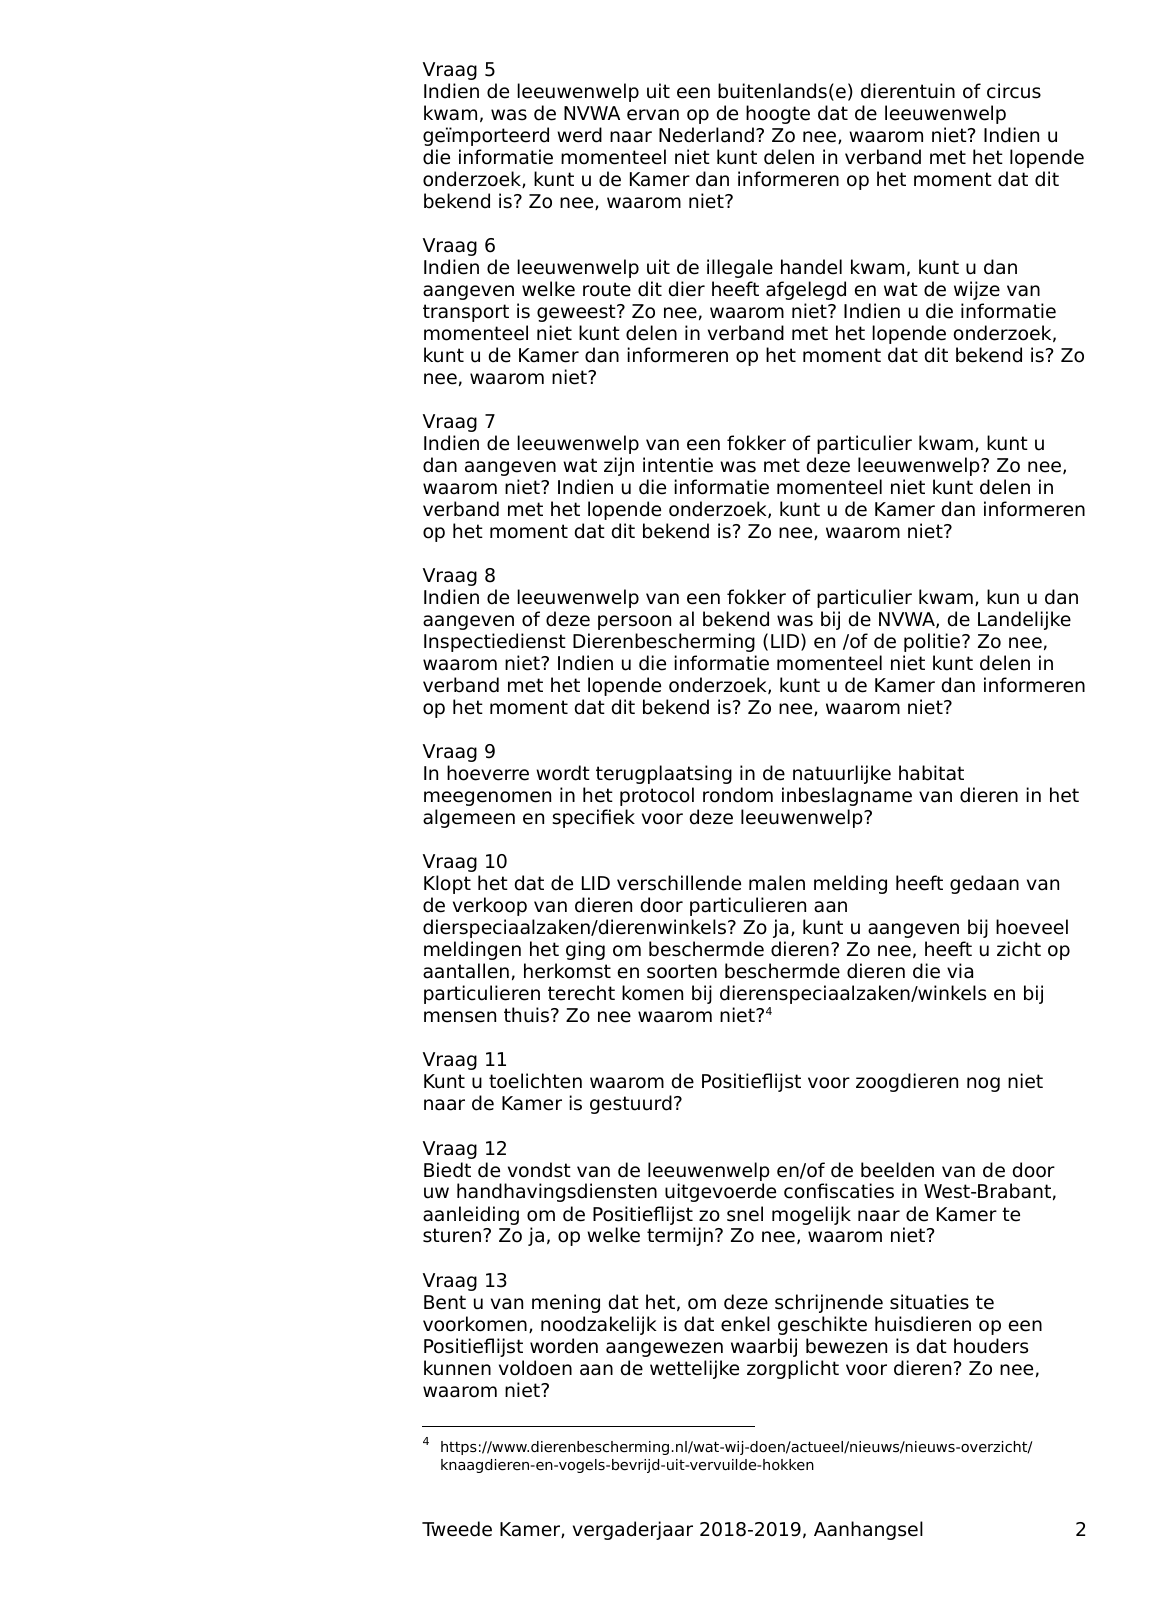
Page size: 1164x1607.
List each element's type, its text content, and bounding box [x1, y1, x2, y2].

text Vraag 13 [422, 1269, 1087, 1292]
text Indien de leeuwenwelp van een fokker of particulier kwam, kunt u dan aangeven wat zijn intentie was met deze leeuwenwelp? Zo nee, waarom niet? Indien u die informatie momenteel niet kunt delen in verband met het lopende onderzoek, kunt u de Kamer dan informeren op het moment dat dit bekend is? Zo nee, waarom niet? [422, 433, 1087, 543]
text Indien de leeuwenwelp uit de illegale handel kwam, kunt u dan aangeven welke route dit dier heeft afgelegd en wat de wijze van transport is geweest? Zo nee, waarom niet? Indien u die informatie momenteel niet kunt delen in verband met het lopende onderzoek, kunt u de Kamer dan informeren op het moment dat dit bekend is? Zo nee, waarom niet? [422, 257, 1087, 389]
text Biedt de vondst van de leeuwenwelp en/of de beelden van de door uw handhavingsdiensten uitgevoerde confiscaties in West-Brabant, aanleiding om de Positieflijst zo snel mogelijk naar de Kamer te sturen? Zo ja, op welke termijn? Zo nee, waarom niet? [422, 1159, 1087, 1247]
text Vraag 9 [422, 741, 1087, 763]
text Vraag 11 [422, 1049, 1087, 1071]
text Vraag 8 [422, 565, 1087, 587]
text Vraag 5 [422, 59, 1087, 81]
text Bent u van mening dat het, om deze schrijnende situaties te voorkomen, noodzakelijk is dat enkel geschikte huisdieren op een Positieflijst worden aangewezen waarbij bewezen is dat houders kunnen voldoen aan de wettelijke zorgplicht voor dieren? Zo nee, waarom niet? [422, 1292, 1087, 1401]
text https://www.dierenbescherming.nl/wat-wij-doen/actueel/nieuws/nieuws-overzicht/knaagdieren-en-vogels-bevrijd-uit-vervuilde-hokken [422, 1435, 1087, 1474]
text Indien de leeuwenwelp uit een buitenlands(e) dierentuin of circus kwam, was de NVWA ervan op de hoogte dat de leeuwenwelp geïmporteerd werd naar Nederland? Zo nee, waarom niet? Indien u die informatie momenteel niet kunt delen in verband met het lopende onderzoek, kunt u de Kamer dan informeren op het moment dat dit bekend is? Zo nee, waarom niet? [422, 81, 1087, 213]
text Klopt het dat de LID verschillende malen melding heeft gedaan van de verkoop van dieren door particulieren aan dierspeciaalzaken/dierenwinkels? Zo ja, kunt u aangeven bij hoeveel meldingen het ging om beschermde dieren? Zo nee, heeft u zicht op aantallen, herkomst en soorten beschermde dieren die via particulieren terecht komen bij dierenspeciaalzaken/winkels en bij mensen thuis? Zo nee waarom niet? [422, 873, 1087, 1027]
text Vraag 12 [422, 1137, 1087, 1159]
text In hoeverre wordt terugplaatsing in de natuurlijke habitat meegenomen in het protocol rondom inbeslagname van dieren in het algemeen en specifiek voor deze leeuwenwelp? [422, 763, 1087, 829]
text Indien de leeuwenwelp van een fokker of particulier kwam, kun u dan aangeven of deze persoon al bekend was bij de NVWA, de Landelijke Inspectiedienst Dierenbescherming (LID) en /of de politie? Zo nee, waarom niet? Indien u die informatie momenteel niet kunt delen in verband met het lopende onderzoek, kunt u de Kamer dan informeren op het moment dat dit bekend is? Zo nee, waarom niet? [422, 587, 1087, 719]
text Vraag 6 [422, 235, 1087, 257]
text Vraag 10 [422, 851, 1087, 873]
text Kunt u toelichten waarom de Positieflijst voor zoogdieren nog niet naar de Kamer is gestuurd? [422, 1071, 1087, 1115]
text Vraag 7 [422, 411, 1087, 433]
